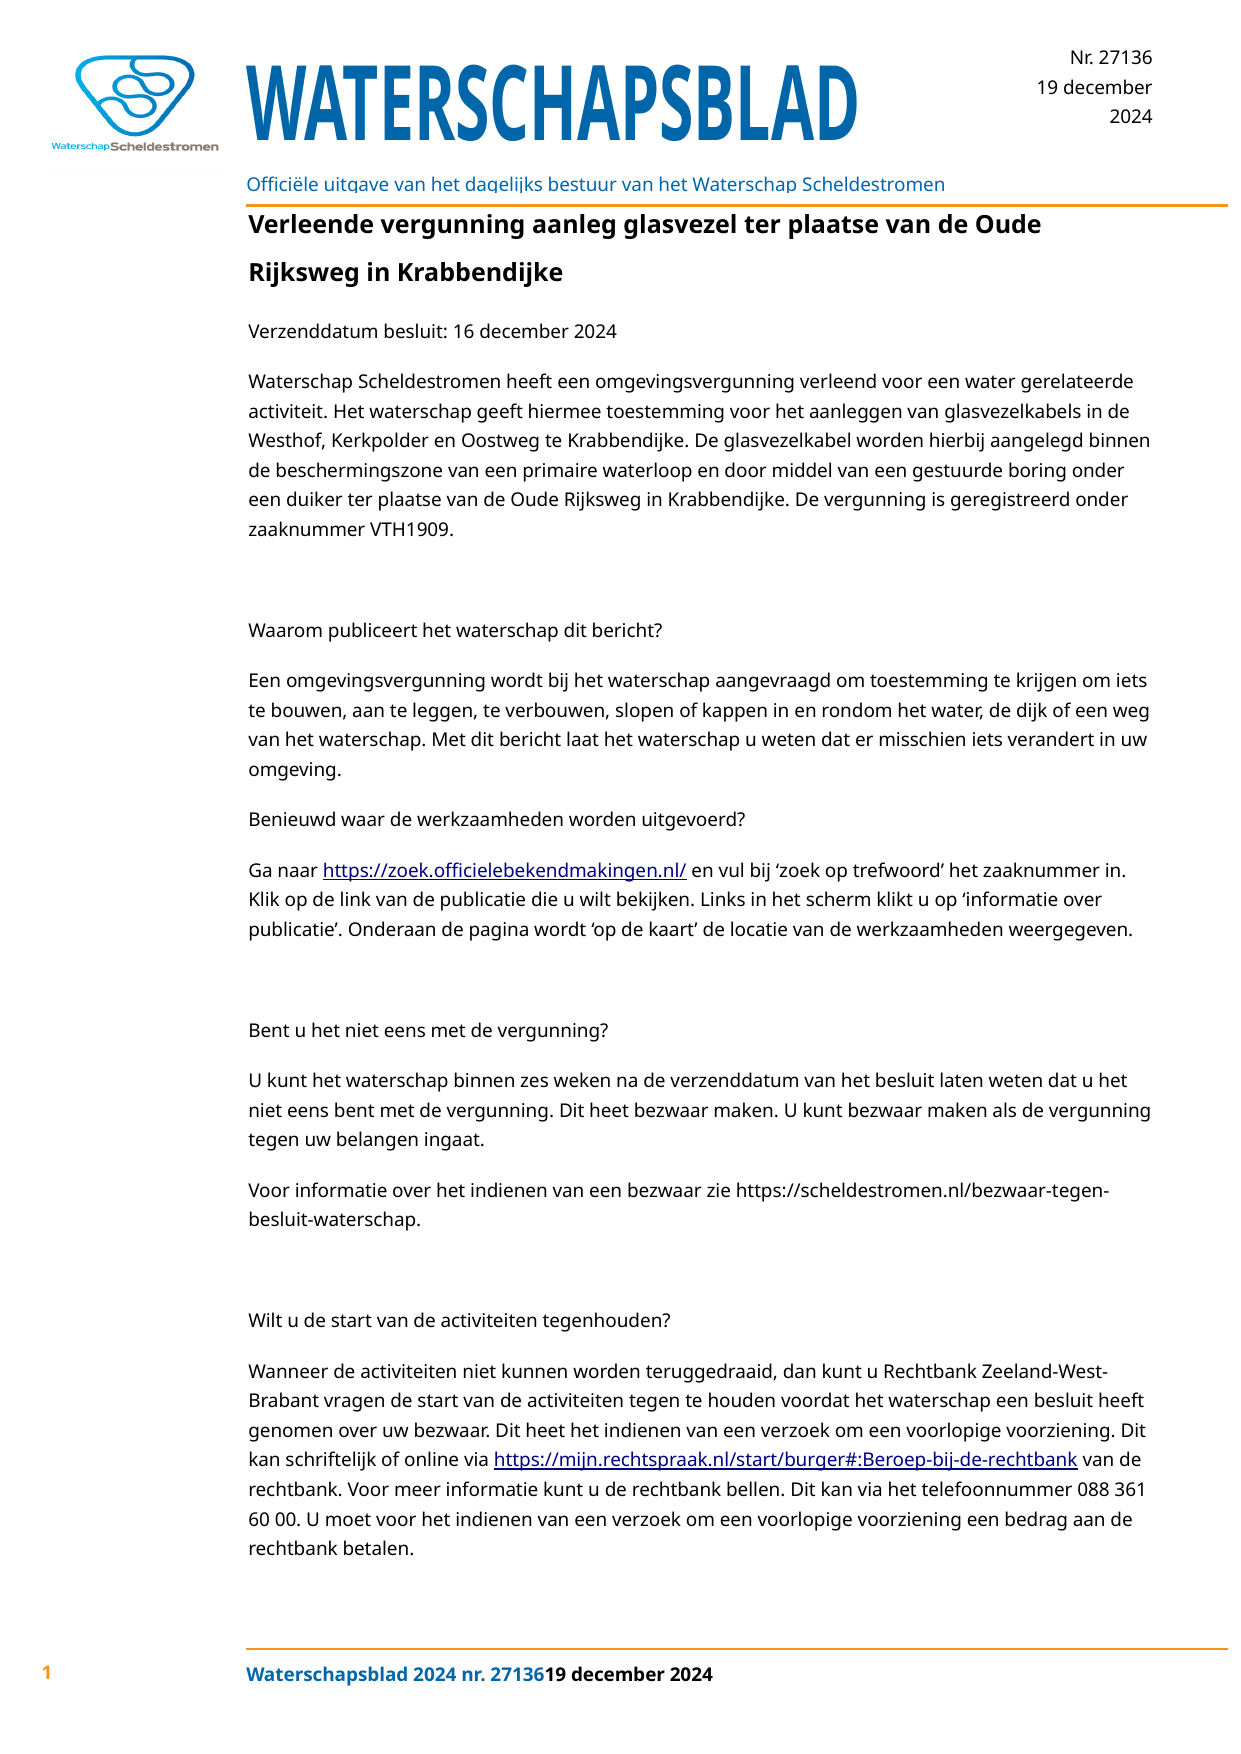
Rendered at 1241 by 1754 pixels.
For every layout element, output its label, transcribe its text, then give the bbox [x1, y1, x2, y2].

text Benieuwd waar de werkzaamheden worden uitgevoerd? [248, 807, 1152, 832]
text Een omgevingsvergunning wordt bij het waterschap aangevraagd om toestemming te krijgen om iets te bouwen, aan te leggen, te verbouwen, slopen of kappen in en rondom het water, de dijk of een weg van het waterschap. Met dit bericht laat het waterschap u weten dat er misschien iets verandert in uw omgeving. [248, 667, 1152, 782]
text U kunt het waterschap binnen zes weken na de verzenddatum van het besluit laten weten dat u het niet eens bent met de vergunning. Dit heet bezwaar maken. U kunt bezwaar maken als de vergunning tegen uw belangen ingaat. [248, 1067, 1152, 1152]
text Verleende vergunning aanleg glasvezel ter plaatse van de Oude Rijksweg in Krabbendijke [248, 207, 1152, 288]
text Waterschap Scheldestromen heeft een omgevingsvergunning verleend voor een water gerelateerde activiteit. Het waterschap geeft hiermee toestemming voor het aanleggen van glasvezelkabels in de Westhof, Kerkpolder en Oostweg te Krabbendijke. De glasvezelkabel worden hierbij aangelegd binnen de beschermingszone van een primaire waterloop en door middel van een gestuurde boring onder een duiker ter plaatse van de Oude Rijksweg in Krabbendijke. De vergunning is geregistreerd onder zaaknummer VTH1909. [248, 368, 1152, 542]
text Verzenddatum besluit: 16 december 2024 [248, 318, 1152, 344]
text Wanneer de activiteiten niet kunnen worden teruggedraaid, dan kunt u Rechtbank Zeeland-West-Brabant vragen de start van de activiteiten tegen te houden voordat het waterschap een besluit heeft genomen over uw bezwaar. Dit heet het indienen van een verzoek om een voorlopige voorziening. Dit kan schriftelijk of online via https://mijn.rechtspraak.nl/start/burger#:Beroep-bij-de-rechtbank van de rechtbank. Voor meer informatie kunt u de rechtbank bellen. Dit kan via het telefoonnummer 088 361 60 00. U moet voor het indienen van een verzoek om een voorlopige voorziening een bedrag aan de rechtbank betalen. [248, 1358, 1152, 1561]
text Bent u het niet eens met de vergunning? [248, 1017, 1152, 1043]
text Voor informatie over het indienen van een bezwaar zie https://scheldestromen.nl/bezwaar-tegen-besluit-waterschap. [248, 1177, 1152, 1232]
picture [41, 47, 231, 172]
text Ga naar https://zoek.officielebekendmakingen.nl/ en vul bij ‘zoek op trefwoord’ het zaaknummer in. Klik op de link van de publicatie die u wilt bekijken. Links in het scherm klikt u op ‘informatie over publicatie’. Onderaan de pagina wordt ‘op de kaart’ de locatie van de werkzaamheden weergegeven. [248, 857, 1152, 942]
text Waarom publiceert het waterschap dit bericht? [248, 617, 1152, 643]
text Wilt u de start van de activiteiten tegenhouden? [248, 1307, 1152, 1333]
